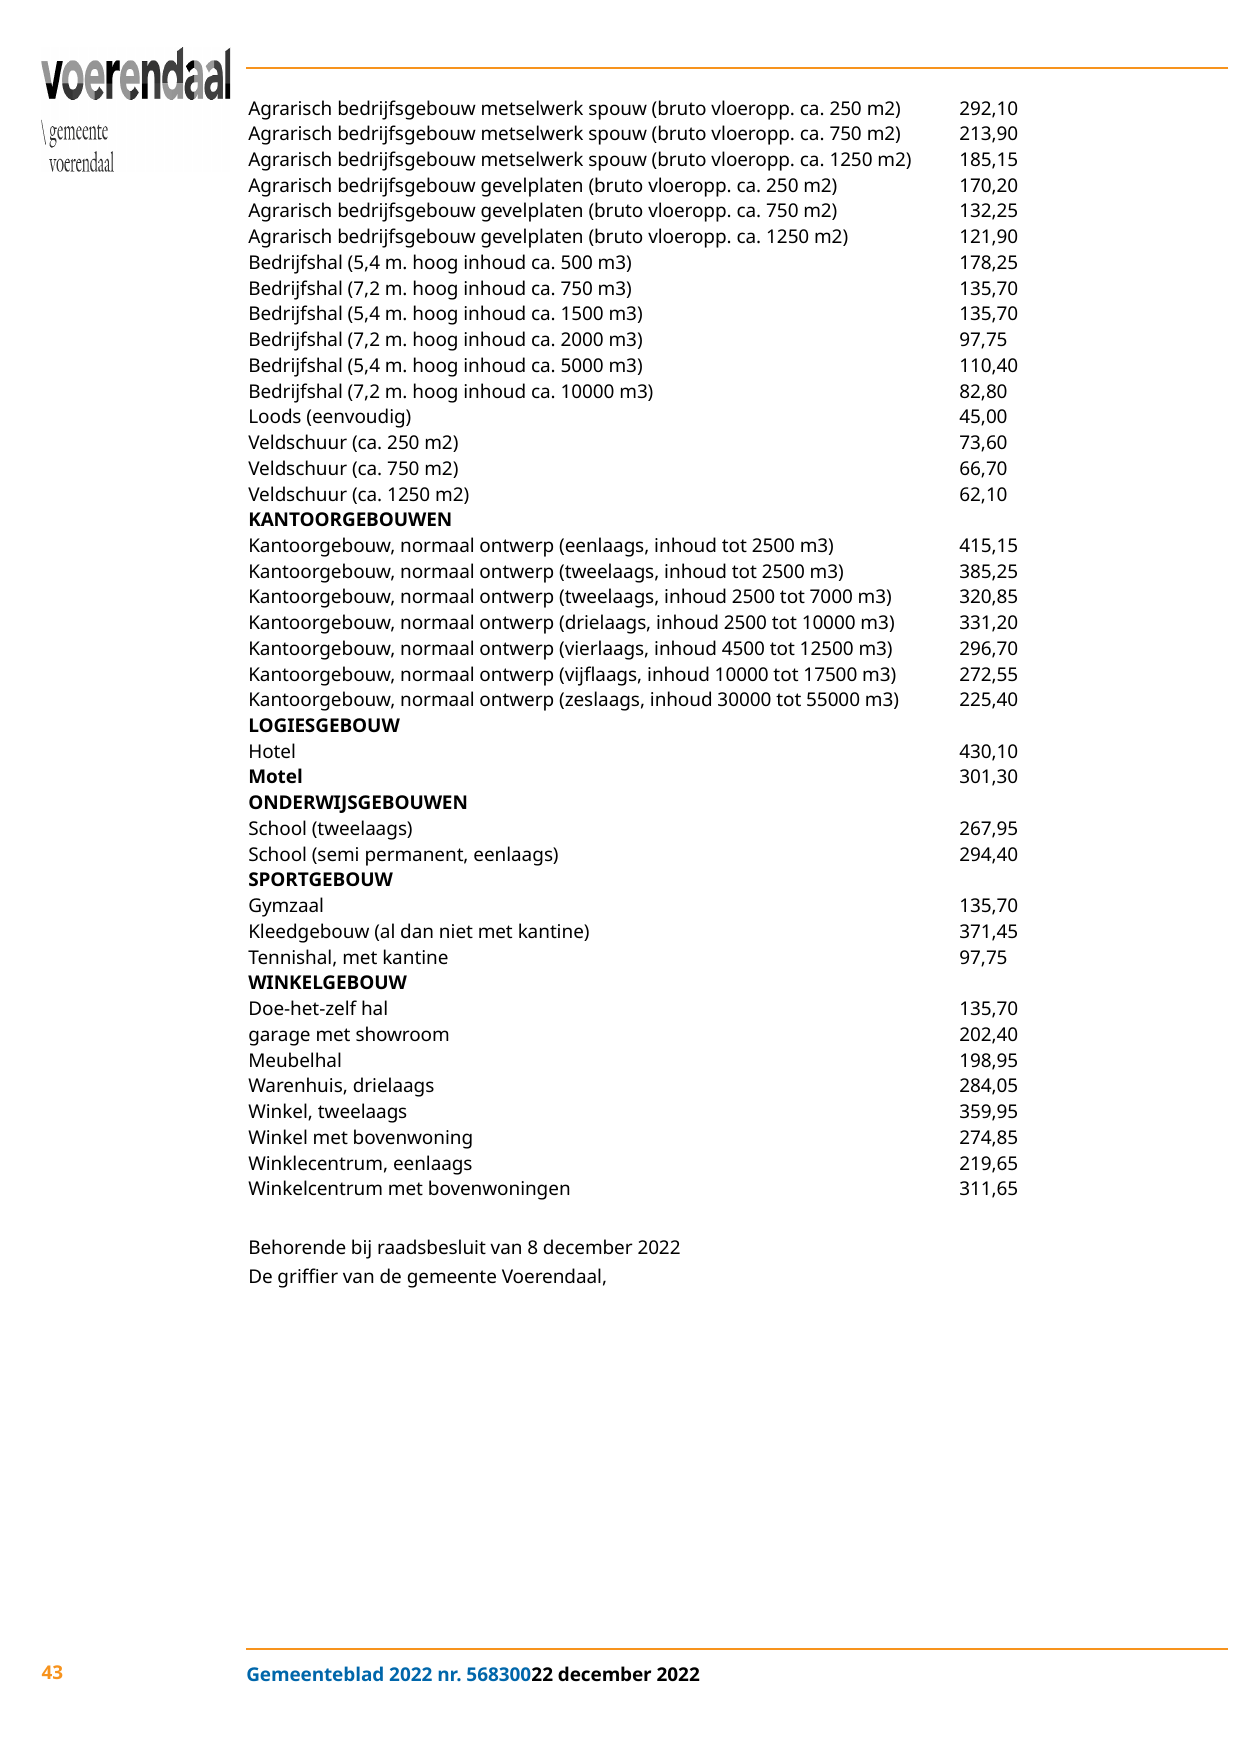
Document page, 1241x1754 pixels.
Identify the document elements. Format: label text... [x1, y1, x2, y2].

table_cell Gymzaal [248, 893, 959, 918]
table_cell [959, 970, 1152, 995]
table_cell Winklecentrum, eenlaags [248, 1150, 959, 1175]
table_cell 198,95 [959, 1047, 1152, 1072]
table_cell 274,85 [959, 1124, 1152, 1150]
table_cell Agrarisch bedrijfsgebouw metselwerk spouw (bruto vloeropp. ca. 1250 m2) [248, 146, 959, 172]
table_cell 430,10 [959, 738, 1152, 764]
table_cell 267,95 [959, 815, 1152, 841]
table_cell Motel [248, 764, 959, 789]
table_cell Veldschuur (ca. 750 m2) [248, 455, 959, 481]
table_cell Kantoorgebouw, normaal ontwerp (drielaags, inhoud 2500 tot 10000 m3) [248, 609, 959, 635]
table_cell [959, 506, 1152, 532]
table_cell Bedrijfshal (5,4 m. hoog inhoud ca. 500 m3) [248, 249, 959, 275]
table_cell Loods (eenvoudig) [248, 404, 959, 429]
table_cell 135,70 [959, 995, 1152, 1021]
table_cell Veldschuur (ca. 1250 m2) [248, 481, 959, 506]
table_cell 135,70 [959, 893, 1152, 918]
table_cell 225,40 [959, 687, 1152, 712]
table_cell Kantoorgebouw, normaal ontwerp (tweelaags, inhoud tot 2500 m3) [248, 558, 959, 584]
table_cell Agrarisch bedrijfsgebouw metselwerk spouw (bruto vloeropp. ca. 750 m2) [248, 121, 959, 146]
picture [41, 47, 231, 172]
table_cell 135,70 [959, 301, 1152, 326]
table_cell 301,30 [959, 764, 1152, 789]
table_cell 82,80 [959, 378, 1152, 403]
table_cell Tennishal, met kantine [248, 944, 959, 969]
table_cell 292,10 [959, 95, 1152, 121]
table_cell Bedrijfshal (5,4 m. hoog inhoud ca. 5000 m3) [248, 352, 959, 378]
table_cell 294,40 [959, 841, 1152, 867]
table_cell KANTOORGEBOUWEN [248, 506, 959, 532]
table_cell School (tweelaags) [248, 815, 959, 841]
table_cell Bedrijfshal (7,2 m. hoog inhoud ca. 750 m3) [248, 275, 959, 301]
table_cell Winkel met bovenwoning [248, 1124, 959, 1150]
table_cell Agrarisch bedrijfsgebouw gevelplaten (bruto vloeropp. ca. 1250 m2) [248, 224, 959, 249]
table_cell Hotel [248, 738, 959, 764]
table_cell Warenhuis, drielaags [248, 1073, 959, 1098]
table_cell 219,65 [959, 1150, 1152, 1175]
table_cell Meubelhal [248, 1047, 959, 1072]
table_cell Kantoorgebouw, normaal ontwerp (vijflaags, inhoud 10000 tot 17500 m3) [248, 661, 959, 687]
table_cell garage met showroom [248, 1021, 959, 1047]
table_cell 97,75 [959, 326, 1152, 352]
table_cell LOGIESGEBOUW [248, 712, 959, 738]
table_cell 110,40 [959, 352, 1152, 378]
table_cell 66,70 [959, 455, 1152, 481]
table_cell 320,85 [959, 584, 1152, 609]
table_cell 135,70 [959, 275, 1152, 301]
table_cell 178,25 [959, 249, 1152, 275]
table_cell Kantoorgebouw, normaal ontwerp (vierlaags, inhoud 4500 tot 12500 m3) [248, 635, 959, 661]
table_cell School (semi permanent, eenlaags) [248, 841, 959, 867]
table_cell Agrarisch bedrijfsgebouw gevelplaten (bruto vloeropp. ca. 750 m2) [248, 198, 959, 223]
table_cell [959, 867, 1152, 892]
table_cell 213,90 [959, 121, 1152, 146]
table_cell 185,15 [959, 146, 1152, 172]
table_cell Bedrijfshal (7,2 m. hoog inhoud ca. 2000 m3) [248, 326, 959, 352]
table_cell 97,75 [959, 944, 1152, 969]
table_cell Kantoorgebouw, normaal ontwerp (eenlaags, inhoud tot 2500 m3) [248, 532, 959, 558]
table_cell [959, 790, 1152, 815]
table_cell 284,05 [959, 1073, 1152, 1098]
table_cell Kantoorgebouw, normaal ontwerp (tweelaags, inhoud 2500 tot 7000 m3) [248, 584, 959, 609]
table_cell 415,15 [959, 532, 1152, 558]
table_cell 73,60 [959, 429, 1152, 455]
table_cell WINKELGEBOUW [248, 970, 959, 995]
table_cell Bedrijfshal (7,2 m. hoog inhoud ca. 10000 m3) [248, 378, 959, 403]
table_cell SPORTGEBOUW [248, 867, 959, 892]
table_cell Kantoorgebouw, normaal ontwerp (zeslaags, inhoud 30000 tot 55000 m3) [248, 687, 959, 712]
table_cell 296,70 [959, 635, 1152, 661]
text De griffier van de gemeente Voerendaal, [248, 1263, 1152, 1289]
table_cell Winkelcentrum met bovenwoningen [248, 1175, 959, 1201]
table_cell 385,25 [959, 558, 1152, 584]
text Behorende bij raadsbesluit van 8 december 2022 [248, 1234, 1152, 1260]
table_cell 359,95 [959, 1098, 1152, 1124]
table_cell [959, 712, 1152, 738]
table_cell 62,10 [959, 481, 1152, 506]
table_cell Kleedgebouw (al dan niet met kantine) [248, 918, 959, 944]
table_cell 272,55 [959, 661, 1152, 687]
table_cell 311,65 [959, 1175, 1152, 1201]
table_cell Winkel, tweelaags [248, 1098, 959, 1124]
table_cell 170,20 [959, 172, 1152, 198]
table_cell Agrarisch bedrijfsgebouw metselwerk spouw (bruto vloeropp. ca. 250 m2) [248, 95, 959, 121]
table_cell 202,40 [959, 1021, 1152, 1047]
table_cell 121,90 [959, 224, 1152, 249]
table_cell 331,20 [959, 609, 1152, 635]
table_cell Veldschuur (ca. 250 m2) [248, 429, 959, 455]
table_cell 132,25 [959, 198, 1152, 223]
table_cell 371,45 [959, 918, 1152, 944]
table_cell Doe-het-zelf hal [248, 995, 959, 1021]
table_cell Bedrijfshal (5,4 m. hoog inhoud ca. 1500 m3) [248, 301, 959, 326]
table_cell 45,00 [959, 404, 1152, 429]
table_cell Agrarisch bedrijfsgebouw gevelplaten (bruto vloeropp. ca. 250 m2) [248, 172, 959, 198]
table_cell ONDERWIJSGEBOUWEN [248, 790, 959, 815]
